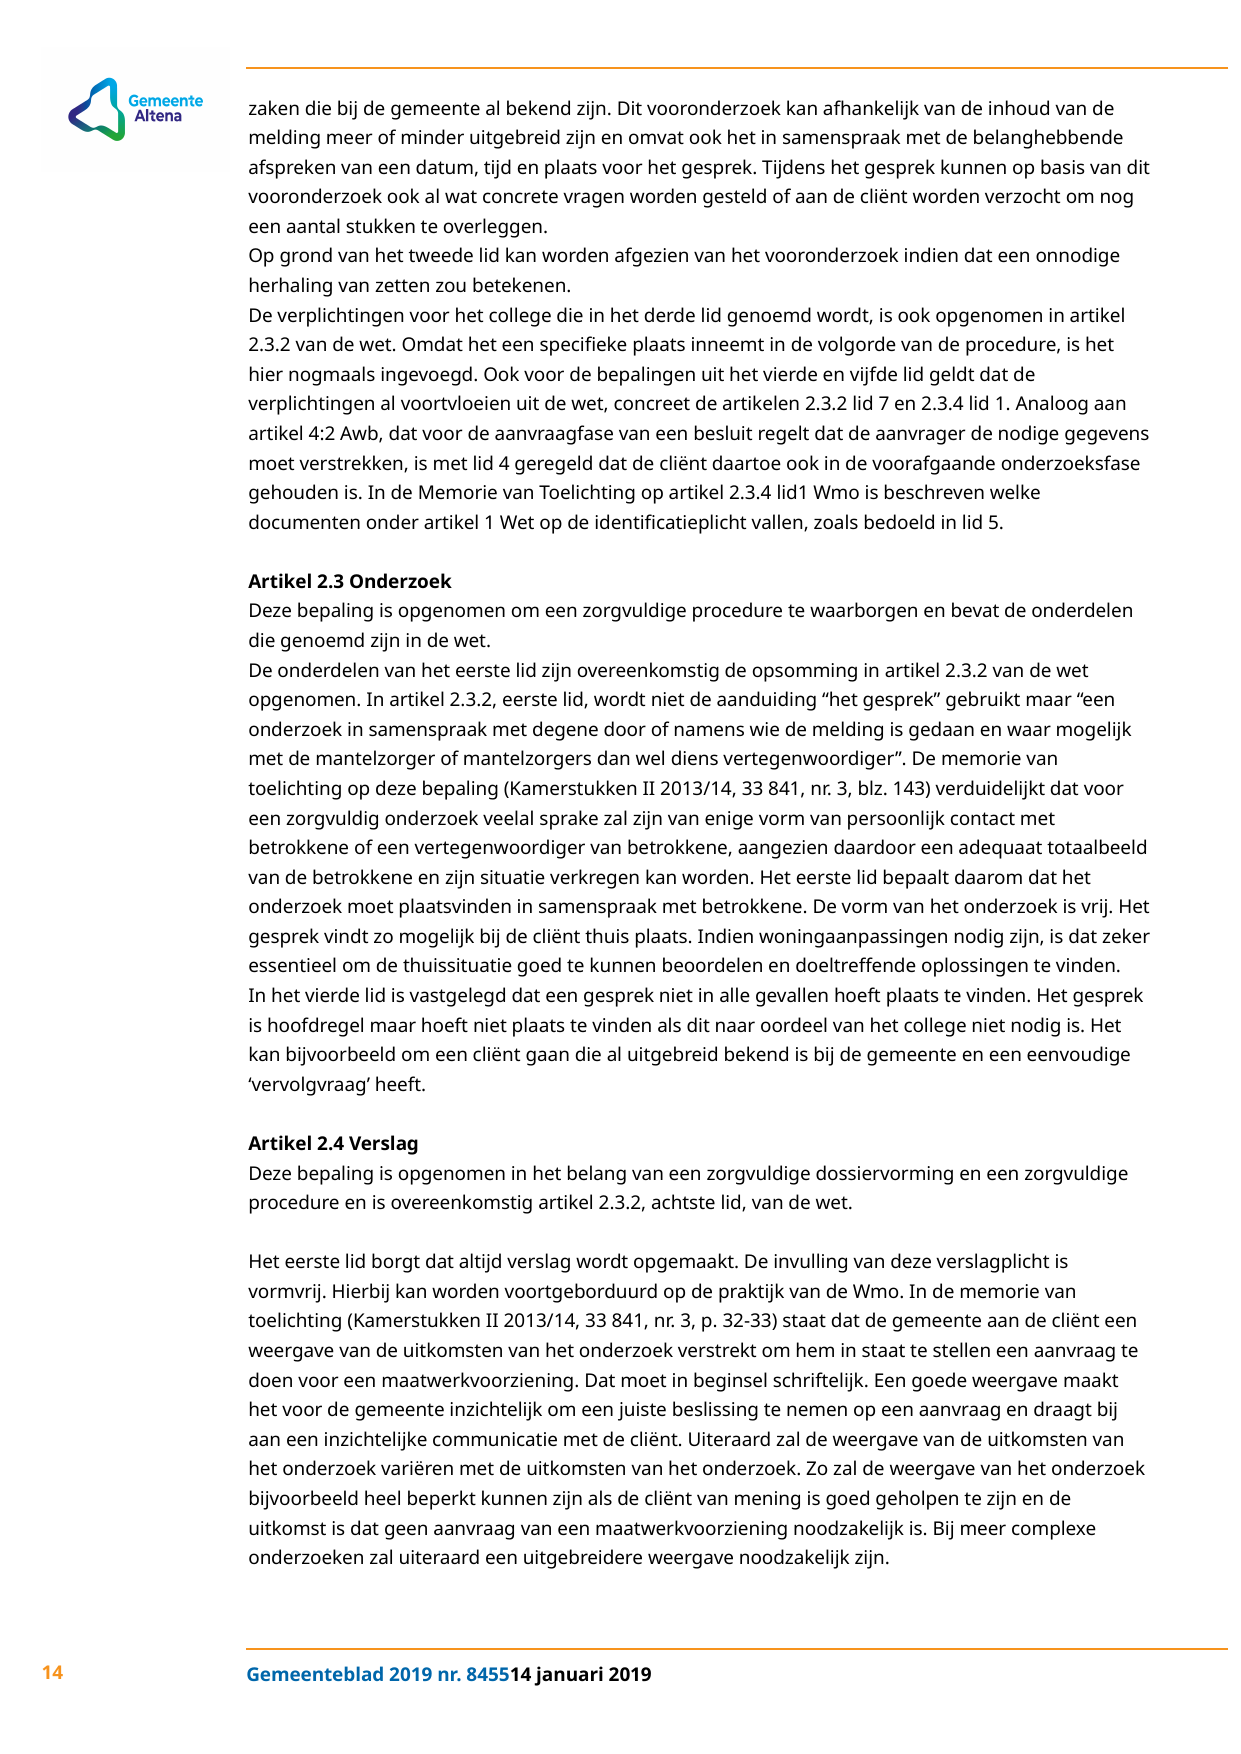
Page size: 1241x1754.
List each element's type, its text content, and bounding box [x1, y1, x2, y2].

text Artikel 2.4 Verslag [248, 1130, 1152, 1156]
picture [41, 47, 231, 172]
text Op grond van het tweede lid kan worden afgezien van het vooronderzoek indien dat een onnodige herhaling van zetten zou betekenen. [248, 243, 1152, 298]
text Deze bepaling is opgenomen om een zorgvuldige procedure te waarborgen en bevat de onderdelen die genoemd zijn in de wet. [248, 598, 1152, 653]
text Het eerste lid borgt dat altijd verslag wordt opgemaakt. De invulling van deze verslagplicht is vormvrij. Hierbij kan worden voortgeborduurd op de praktijk van de Wmo. In de memorie van toelichting (Kamerstukken II 2013/14, 33 841, nr. 3, p. 32-33) staat dat de gemeente aan de cliënt een weergave van de uitkomsten van het onderzoek verstrekt om hem in staat te stellen een aanvraag te doen voor een maatwerkvoorziening. Dat moet in beginsel schriftelijk. Een goede weergave maakt het voor de gemeente inzichtelijk om een juiste beslissing te nemen op een aanvraag en draagt bij aan een inzichtelijke communicatie met de cliënt. Uiteraard zal de weergave van de uitkomsten van het onderzoek variëren met de uitkomsten van het onderzoek. Zo zal de weergave van het onderzoek bijvoorbeeld heel beperkt kunnen zijn als de cliënt van mening is goed geholpen te zijn en de uitkomst is dat geen aanvraag van een maatwerkvoorziening noodzakelijk is. Bij meer complexe onderzoeken zal uiteraard een uitgebreidere weergave noodzakelijk zijn. [248, 1248, 1152, 1570]
text zaken die bij de gemeente al bekend zijn. Dit vooronderzoek kan afhankelijk van de inhoud van de melding meer of minder uitgebreid zijn en omvat ook het in samenspraak met de belanghebbende afspreken van een datum, tijd en plaats voor het gesprek. Tijdens het gesprek kunnen op basis van dit vooronderzoek ook al wat concrete vragen worden gesteld of aan de cliënt worden verzocht om nog een aantal stukken te overleggen. [248, 95, 1152, 239]
text De verplichtingen voor het college die in het derde lid genoemd wordt, is ook opgenomen in artikel 2.3.2 van de wet. Omdat het een specifieke plaats inneemt in de volgorde van de procedure, is het hier nogmaals ingevoegd. Ook voor de bepalingen uit het vierde en vijfde lid geldt dat de verplichtingen al voortvloeien uit de wet, concreet de artikelen 2.3.2 lid 7 en 2.3.4 lid 1. Analoog aan artikel 4:2 Awb, dat voor de aanvraagfase van een besluit regelt dat de aanvrager de nodige gegevens moet verstrekken, is met lid 4 geregeld dat de cliënt daartoe ook in de voorafgaande onderzoeksfase gehouden is. In de Memorie van Toelichting op artikel 2.3.4 lid1 Wmo is beschreven welke documenten onder artikel 1 Wet op de identificatieplicht vallen, zoals bedoeld in lid 5. [248, 302, 1152, 535]
text In het vierde lid is vastgelegd dat een gesprek niet in alle gevallen hoeft plaats te vinden. Het gesprek is hoofdregel maar hoeft niet plaats te vinden als dit naar oordeel van het college niet nodig is. Het kan bijvoorbeeld om een cliënt gaan die al uitgebreid bekend is bij de gemeente en een eenvoudige ‘vervolgvraag’ heeft. [248, 982, 1152, 1097]
text Deze bepaling is opgenomen in het belang van een zorgvuldige dossiervorming en een zorgvuldige procedure en is overeenkomstig artikel 2.3.2, achtste lid, van de wet. [248, 1160, 1152, 1215]
text Artikel 2.3 Onderzoek [248, 568, 1152, 594]
text De onderdelen van het eerste lid zijn overeenkomstig de opsomming in artikel 2.3.2 van de wet opgenomen. In artikel 2.3.2, eerste lid, wordt niet de aanduiding “het gesprek” gebruikt maar “een onderzoek in samenspraak met degene door of namens wie de melding is gedaan en waar mogelijk met de mantelzorger of mantelzorgers dan wel diens vertegenwoordiger”. De memorie van toelichting op deze bepaling (Kamerstukken II 2013/14, 33 841, nr. 3, blz. 143) verduidelijkt dat voor een zorgvuldig onderzoek veelal sprake zal zijn van enige vorm van persoonlijk contact met betrokkene of een vertegenwoordiger van betrokkene, aangezien daardoor een adequaat totaalbeeld van de betrokkene en zijn situatie verkregen kan worden. Het eerste lid bepaalt daarom dat het onderzoek moet plaatsvinden in samenspraak met betrokkene. De vorm van het onderzoek is vrij. Het gesprek vindt zo mogelijk bij de cliënt thuis plaats. Indien woningaanpassingen nodig zijn, is dat zeker essentieel om de thuissituatie goed te kunnen beoordelen en doeltreffende oplossingen te vinden. [248, 657, 1152, 978]
